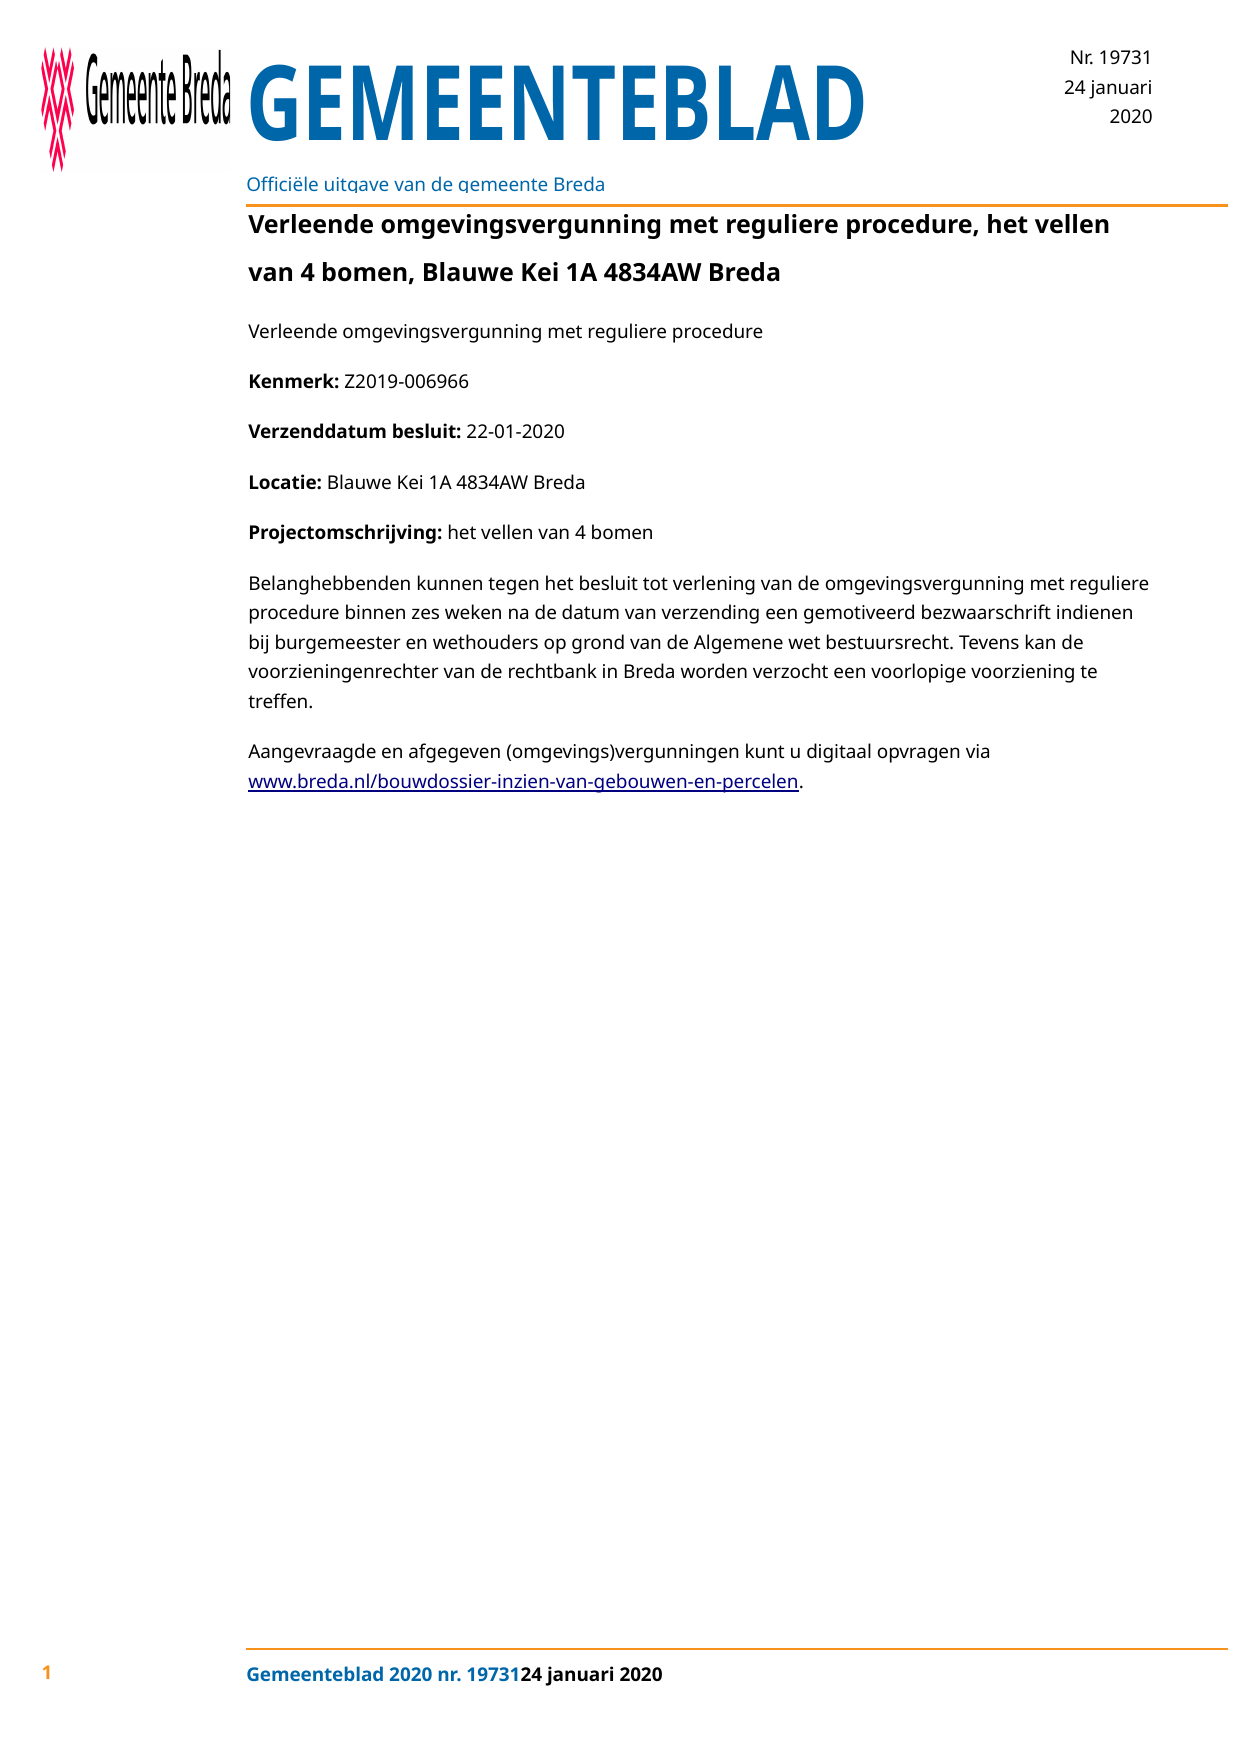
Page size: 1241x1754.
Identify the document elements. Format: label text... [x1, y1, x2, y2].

text Locatie: Blauwe Kei 1A 4834AW Breda [248, 469, 1152, 495]
text Verleende omgevingsvergunning met reguliere procedure [248, 318, 1152, 344]
text Belanghebbenden kunnen tegen het besluit tot verlening van de omgevingsvergunning met reguliere procedure binnen zes weken na de datum van verzending een gemotiveerd bezwaarschrift indienen bij burgemeester en wethouders op grond van de Algemene wet bestuursrecht. Tevens kan de voorzieningenrechter van de rechtbank in Breda worden verzocht een voorlopige voorziening te treffen. [248, 570, 1152, 714]
text Verleende omgevingsvergunning met reguliere procedure, het vellen van 4 bomen, Blauwe Kei 1A 4834AW Breda [248, 207, 1152, 288]
text Aangevraagde en afgegeven (omgevings)vergunningen kunt u digitaal opvragen via www.breda.nl/bouwdossier-inzien-van-gebouwen-en-percelen. [248, 739, 1152, 794]
text Verzenddatum besluit: 22-01-2020 [248, 419, 1152, 444]
picture [41, 47, 231, 172]
text Projectomschrijving: het vellen van 4 bomen [248, 519, 1152, 545]
text Kenmerk: Z2019-006966 [248, 368, 1152, 394]
